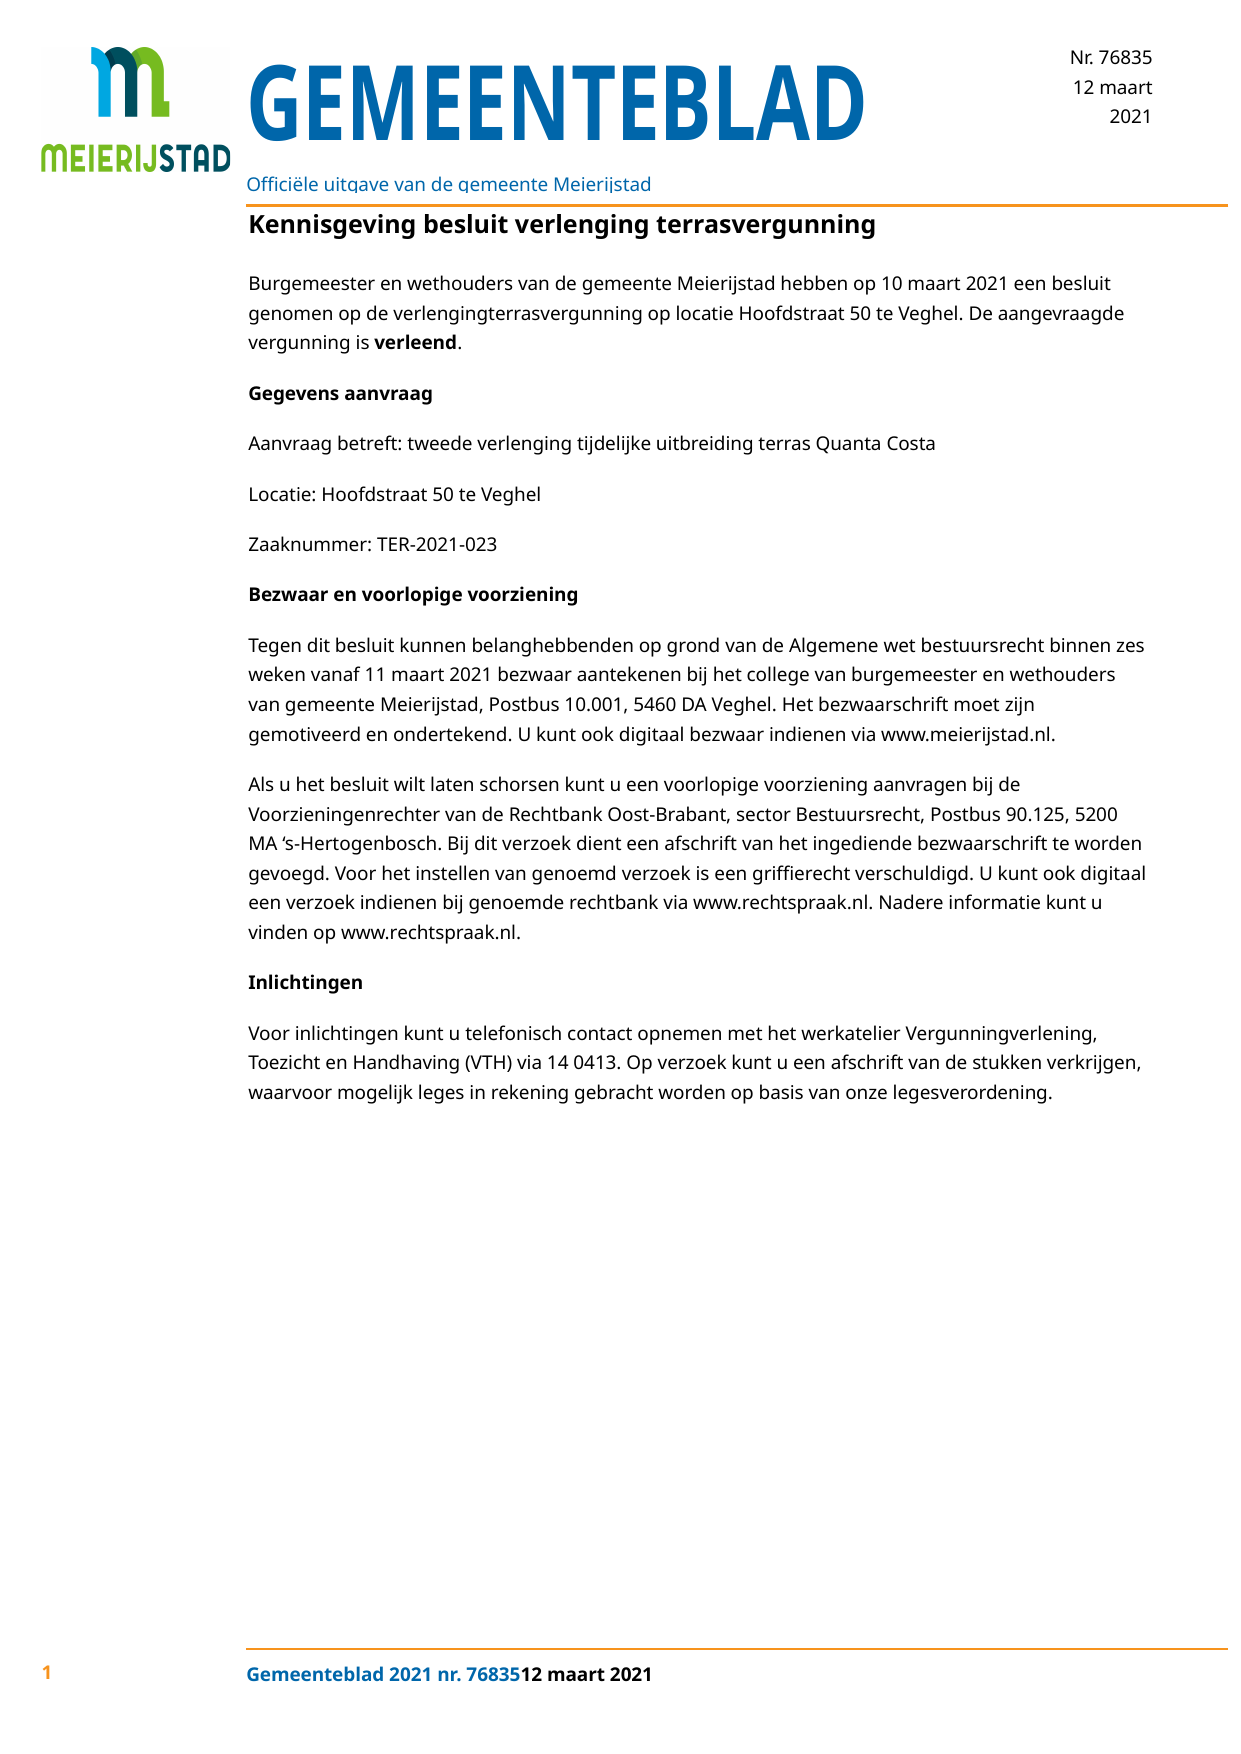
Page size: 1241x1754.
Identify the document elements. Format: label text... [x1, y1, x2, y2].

text Locatie: Hoofdstraat 50 te Veghel [248, 481, 1152, 506]
text Kennisgeving besluit verlenging terrasvergunning [248, 207, 1152, 241]
picture [41, 47, 231, 172]
text Aanvraag betreft: tweede verlenging tijdelijke uitbreiding terras Quanta Costa [248, 430, 1152, 456]
text Zaaknummer: TER-2021-023 [248, 531, 1152, 557]
text Gegevens aanvraag [248, 380, 1152, 406]
text Inlichtingen [248, 969, 1152, 995]
text Als u het besluit wilt laten schorsen kunt u een voorlopige voorziening aanvragen bij de Voorzieningenrechter van de Rechtbank Oost-Brabant, sector Bestuursrecht, Postbus 90.125, 5200 MA ‘s-Hertogenbosch. Bij dit verzoek dient een afschrift van het ingediende bezwaarschrift te worden gevoegd. Voor het instellen van genoemd verzoek is een griffierecht verschuldigd. U kunt ook digitaal een verzoek indienen bij genoemde rechtbank via www.rechtspraak.nl. Nadere informatie kunt u vinden op www.rechtspraak.nl. [248, 771, 1152, 945]
text Bezwaar en voorlopige voorziening [248, 582, 1152, 607]
text Tegen dit besluit kunnen belanghebbenden op grond van de Algemene wet bestuursrecht binnen zes weken vanaf 11 maart 2021 bezwaar aantekenen bij het college van burgemeester en wethouders van gemeente Meierijstad, Postbus 10.001, 5460 DA Veghel. Het bezwaarschrift moet zijn gemotiveerd en ondertekend. U kunt ook digitaal bezwaar indienen via www.meierijstad.nl. [248, 632, 1152, 746]
text Voor inlichtingen kunt u telefonisch contact opnemen met het werkatelier Vergunningverlening, Toezicht en Handhaving (VTH) via 14 0413. Op verzoek kunt u een afschrift van de stukken verkrijgen, waarvoor mogelijk leges in rekening gebracht worden op basis van onze legesverordening. [248, 1020, 1152, 1105]
text Burgemeester en wethouders van de gemeente Meierijstad hebben op 10 maart 2021 een besluit genomen op de verlengingterrasvergunning op locatie Hoofdstraat 50 te Veghel. De aangevraagde vergunning is verleend. [248, 270, 1152, 355]
